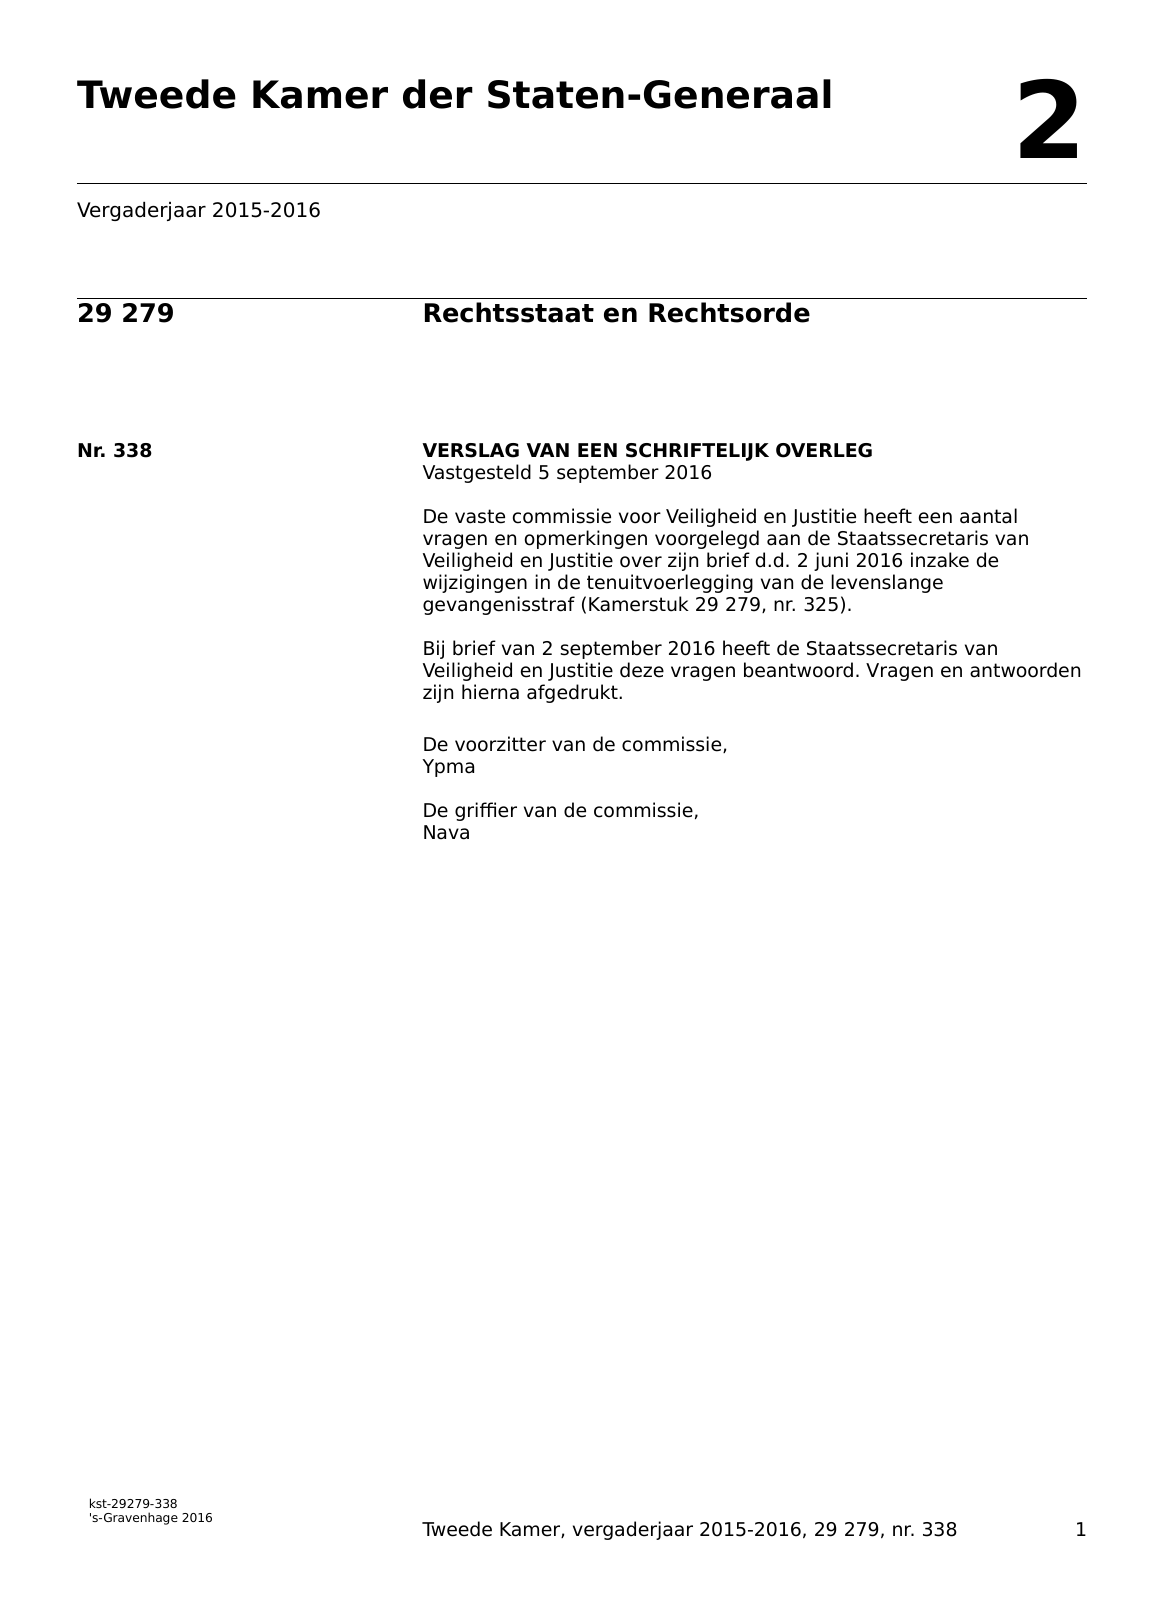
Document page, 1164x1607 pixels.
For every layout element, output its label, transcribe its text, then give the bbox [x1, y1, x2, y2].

text De voorzitter van de commissie, Ypma [422, 734, 1087, 778]
table_header 2 [886, 59, 1087, 183]
text De griffier van de commissie, Nava [422, 800, 1087, 844]
text kst-29279-338 [88, 1497, 323, 1511]
text De vaste commissie voor Veiligheid en Justitie heeft een aantal vragen en opmerkingen voorgelegd aan de Staatssecretaris van Veiligheid en Justitie over zijn brief d.d. 2 juni 2016 inzake de wijzigingen in de tenuitvoerlegging van de levenslange gevangenisstraf (Kamerstuk 29 279, nr. 325). [422, 506, 1087, 616]
subtitle Nr. 338 VERSLAG VAN EEN SCHRIFTELIJK OVERLEG [77, 440, 1087, 462]
text Vastgesteld 5 september 2016 [422, 462, 1087, 484]
text Bij brief van 2 september 2016 heeft de Staatssecretaris van Veiligheid en Justitie deze vragen beantwoord. Vragen en antwoorden zijn hierna afgedrukt. [422, 638, 1087, 704]
table_header Tweede Kamer der Staten-Generaal [77, 59, 886, 183]
subtitle 29 279 Rechtsstaat en Rechtsorde [77, 299, 1087, 329]
table_cell Vergaderjaar 2015-2016 [77, 184, 1087, 298]
text 's-Gravenhage 2016 [88, 1511, 323, 1525]
